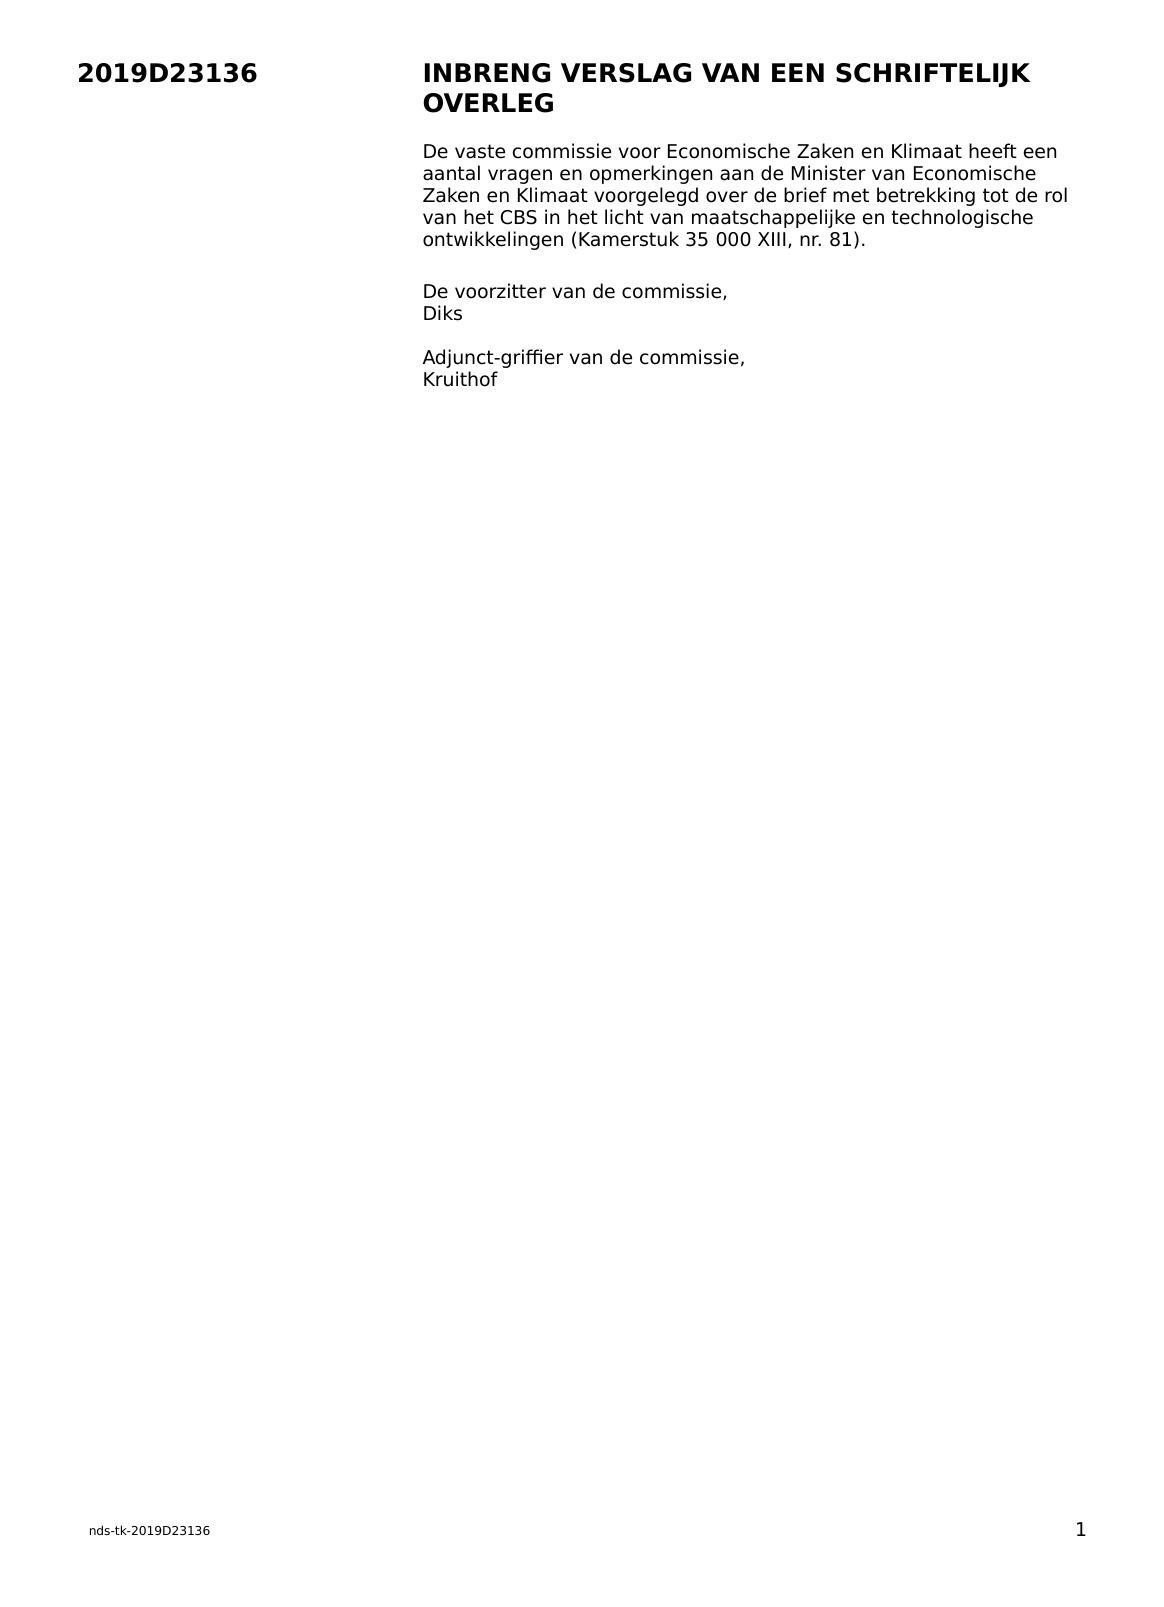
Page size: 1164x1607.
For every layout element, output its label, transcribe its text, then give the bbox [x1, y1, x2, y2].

text 2019D23136 INBRENG VERSLAG VAN EEN SCHRIFTELIJK OVERLEG [77, 59, 1087, 118]
text De vaste commissie voor Economische Zaken en Klimaat heeft een aantal vragen en opmerkingen aan de Minister van Economische Zaken en Klimaat voorgelegd over de brief met betrekking tot de rol van het CBS in het licht van maatschappelijke en technologische ontwikkelingen (Kamerstuk 35 000 XIII, nr. 81). [422, 141, 1087, 251]
text De voorzitter van de commissie, Diks [422, 281, 1087, 324]
text nds-tk-2019D23136 [88, 1524, 323, 1538]
text Adjunct-griffier van de commissie, Kruithof [422, 347, 1087, 391]
